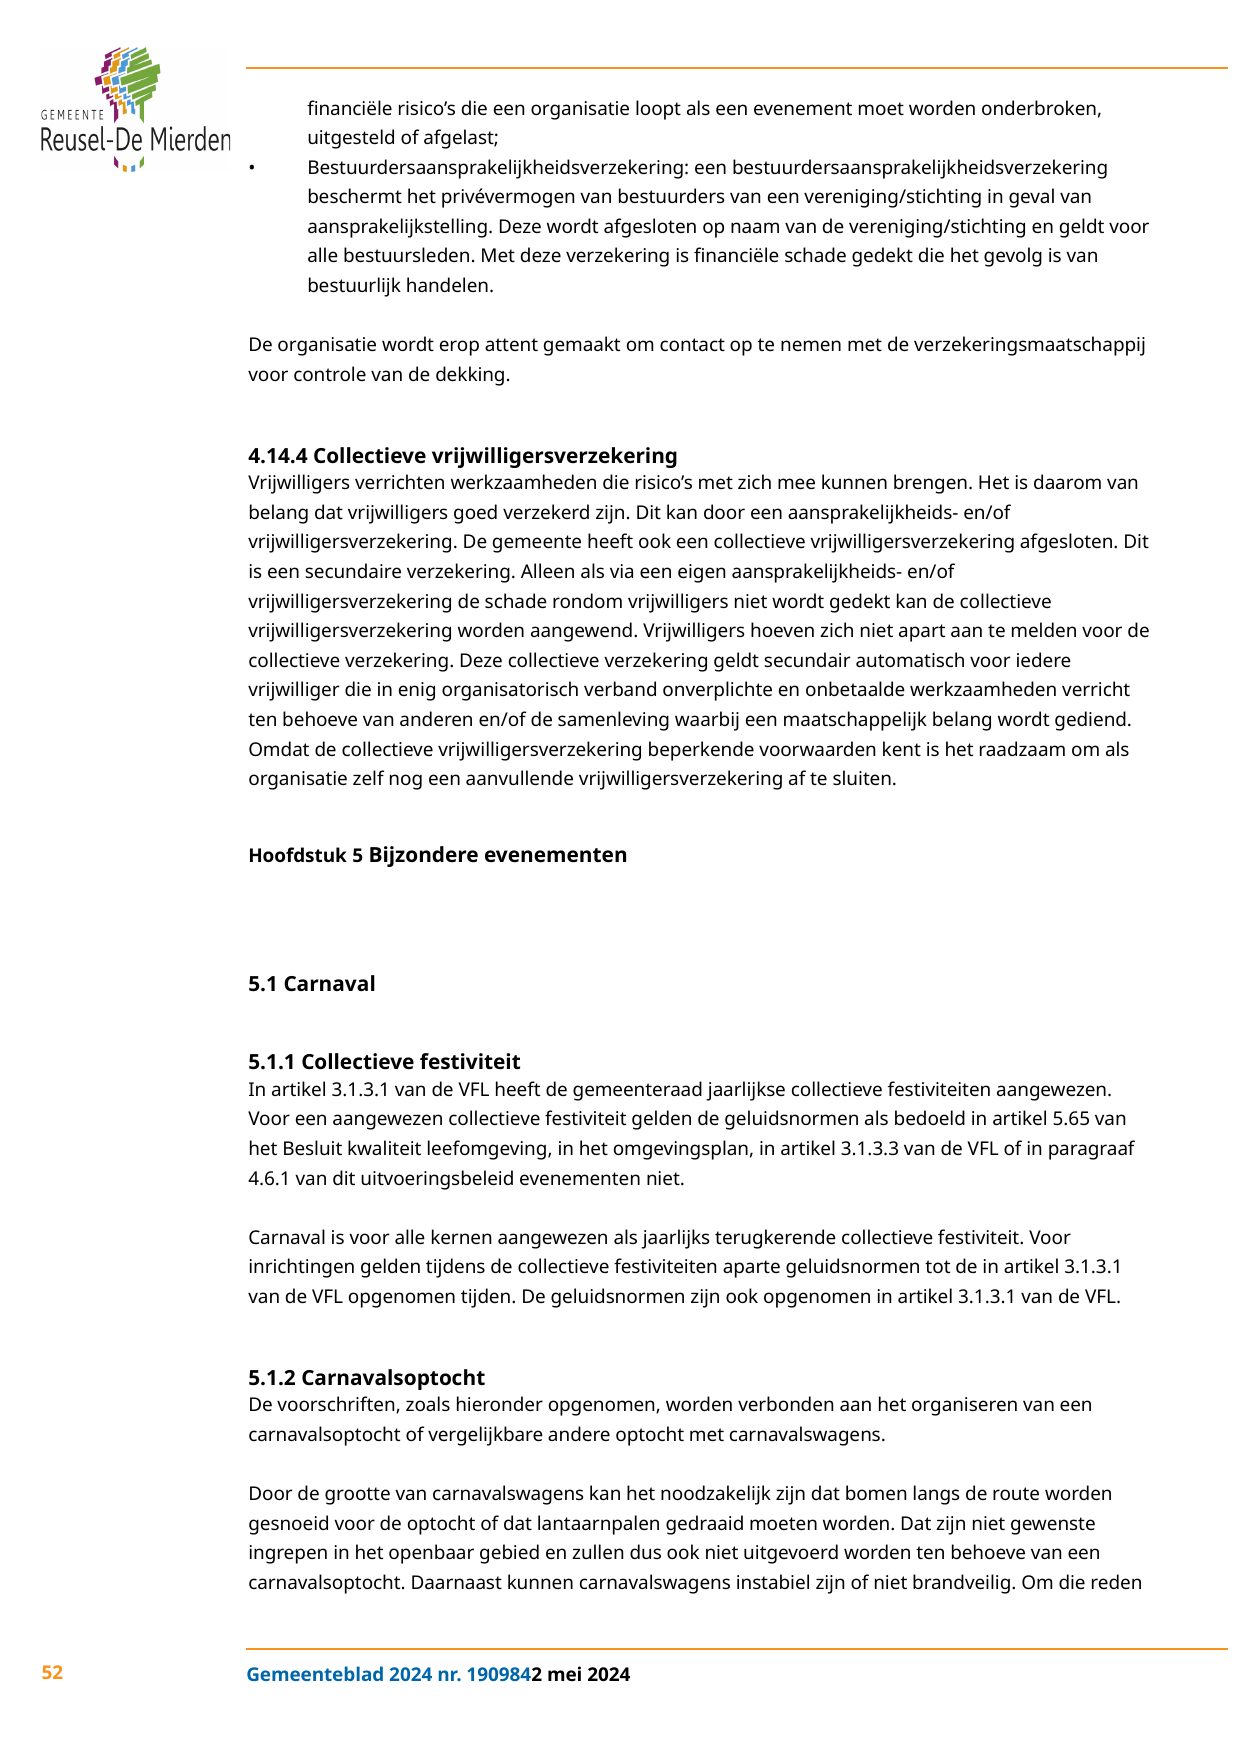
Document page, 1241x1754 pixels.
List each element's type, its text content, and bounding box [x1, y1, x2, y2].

text 5.1 Carnaval [248, 969, 1152, 997]
text Vrijwilligers verrichten werkzaamheden die risico’s met zich mee kunnen brengen. Het is daarom van belang dat vrijwilligers goed verzekerd zijn. Dit kan door een aansprakelijkheids- en/of vrijwilligersverzekering. De gemeente heeft ook een collectieve vrijwilligersverzekering afgesloten. Dit is een secundaire verzekering. Alleen als via een eigen aansprakelijkheids- en/of vrijwilligersverzekering de schade rondom vrijwilligers niet wordt gedekt kan de collectieve vrijwilligersverzekering worden aangewend. Vrijwilligers hoeven zich niet apart aan te melden voor de collectieve verzekering. Deze collectieve verzekering geldt secundair automatisch voor iedere vrijwilliger die in enig organisatorisch verband onverplichte en onbetaalde werkzaamheden verricht ten behoeve van anderen en/of de samenleving waarbij een maatschappelijk belang wordt gediend. Omdat de collectieve vrijwilligersverzekering beperkende voorwaarden kent is het raadzaam om als organisatie zelf nog een aanvullende vrijwilligersverzekering af te sluiten. [248, 469, 1152, 791]
text Carnaval is voor alle kernen aangewezen als jaarlijks terugkerende collectieve festiviteit. Voor inrichtingen gelden tijdens de collectieve festiviteiten aparte geluidsnormen tot de in artikel 3.1.3.1 van de VFL opgenomen tijden. De geluidsnormen zijn ook opgenomen in artikel 3.1.3.1 van de VFL. [248, 1224, 1152, 1309]
text Hoofdstuk 5 Bijzondere evenementen [248, 841, 1152, 869]
text 5.1.2 Carnavalsoptocht [248, 1363, 1152, 1391]
text 4.14.4 Collectieve vrijwilligersverzekering [248, 441, 1152, 469]
picture [41, 47, 231, 172]
text In artikel 3.1.3.1 van de VFL heeft de gemeenteraad jaarlijkse collectieve festiviteiten aangewezen. Voor een aangewezen collectieve festiviteit gelden de geluidsnormen als bedoeld in artikel 5.65 van het Besluit kwaliteit leefomgeving, in het omgevingsplan, in artikel 3.1.3.3 van de VFL of in paragraaf 4.6.1 van dit uitvoeringsbeleid evenementen niet. [248, 1076, 1152, 1190]
text De organisatie wordt erop attent gemaakt om contact op te nemen met de verzekeringsmaatschappij voor controle van de dekking. [248, 331, 1152, 387]
list Bestuurdersaansprakelijkheidsverzekering: een bestuurdersaansprakelijkheidsverzekering beschermt het privévermogen van bestuurders van een vereniging/stichting in geval van aansprakelijkstelling. Deze wordt afgesloten op naam van de vereniging/stichting en geldt voor alle bestuursleden. Met deze verzekering is financiële schade gedekt die het gevolg is van bestuurlijk handelen. [248, 154, 1152, 298]
list financiële risico’s die een organisatie loopt als een evenement moet worden onderbroken, uitgesteld of afgelast; [248, 95, 1152, 150]
text Door de grootte van carnavalswagens kan het noodzakelijk zijn dat bomen langs de route worden gesnoeid voor de optocht of dat lantaarnpalen gedraaid moeten worden. Dat zijn niet gewenste ingrepen in het openbaar gebied en zullen dus ook niet uitgevoerd worden ten behoeve van een carnavalsoptocht. Daarnaast kunnen carnavalswagens instabiel zijn of niet brandveilig. Om die reden [248, 1480, 1152, 1595]
text De voorschriften, zoals hieronder opgenomen, worden verbonden aan het organiseren van een carnavalsoptocht of vergelijkbare andere optocht met carnavalswagens. [248, 1391, 1152, 1447]
text 5.1.1 Collectieve festiviteit [248, 1047, 1152, 1076]
